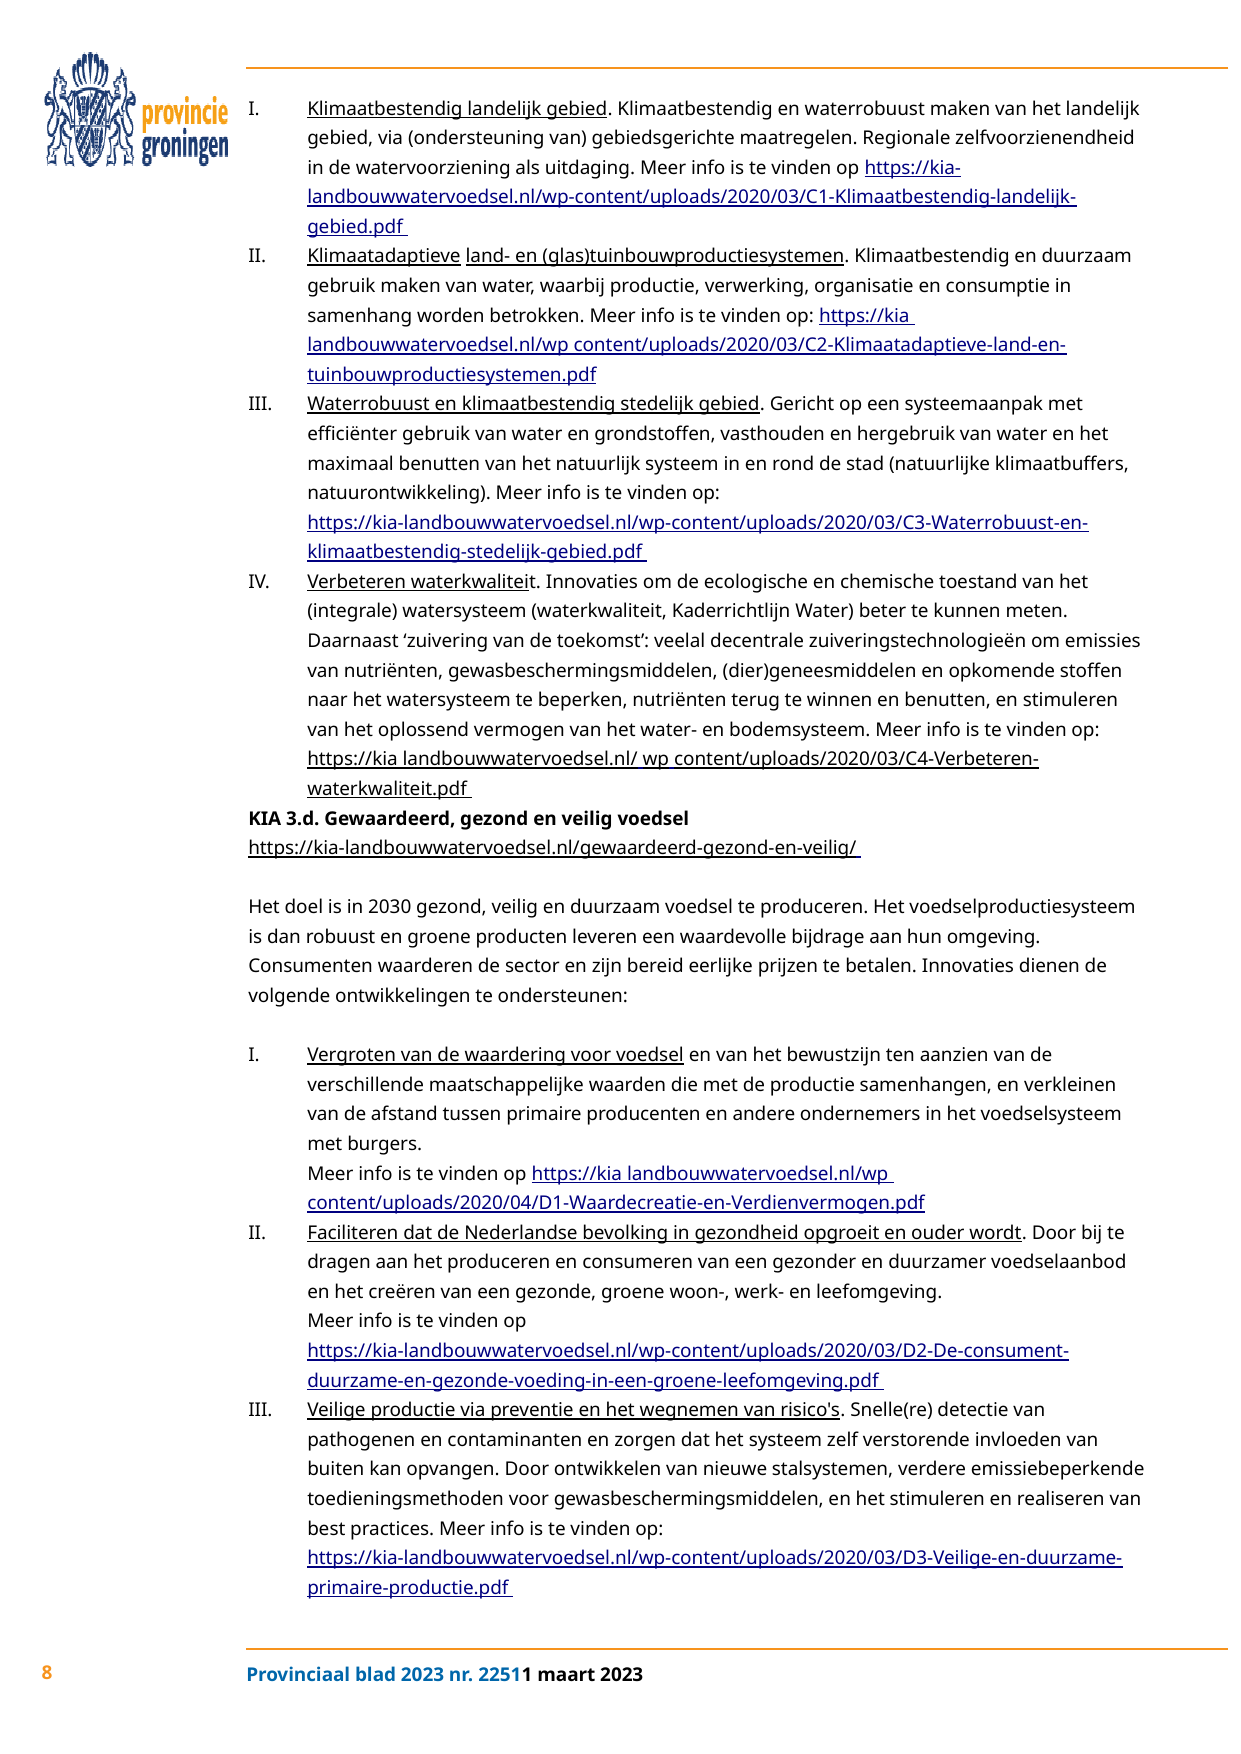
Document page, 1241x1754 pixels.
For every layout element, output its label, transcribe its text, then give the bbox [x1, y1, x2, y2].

list Veilige productie via preventie en het wegnemen van risico's. Snelle(re) detectie van pathogenen en contaminanten en zorgen dat het systeem zelf verstorende invloeden van buiten kan opvangen. Door ontwikkelen van nieuwe stalsystemen, verdere emissiebeperkende toedieningsmethoden voor gewasbeschermingsmiddelen, en het stimuleren en realiseren van best practices. Meer info is te vinden op: [248, 1396, 1152, 1541]
list Vergroten van de waardering voor voedsel en van het bewustzijn ten aanzien van de verschillende maatschappelijke waarden die met de productie samenhangen, en verkleinen van de afstand tussen primaire producenten en andere ondernemers in het voedselsysteem met burgers. [248, 1041, 1152, 1156]
list https://kia-landbouwwatervoedsel.nl/wp-content/uploads/2020/03/D2-De-consument-duurzame-en-gezonde-voeding-in-een-groene-leefomgeving.pdf [248, 1337, 1152, 1393]
list https://kia-landbouwwatervoedsel.nl/wp-content/uploads/2020/03/D3-Veilige-en-duurzame-primaire-productie.pdf [248, 1544, 1152, 1600]
list Klimaatadaptieve land- en (glas)tuinbouwproductiesystemen. Klimaatbestendig en duurzaam gebruik maken van water, waarbij productie, verwerking, organisatie en consumptie in samenhang worden betrokken. Meer info is te vinden op: https://kia landbouwwatervoedsel.nl/wp content/uploads/2020/03/C2-Klimaatadaptieve-land-en-tuinbouwproductiesystemen.pdf [248, 243, 1152, 387]
list Faciliteren dat de Nederlandse bevolking in gezondheid opgroeit en ouder wordt. Door bij te dragen aan het produceren en consumeren van een gezonder en duurzamer voedselaanbod en het creëren van een gezonde, groene woon-, werk- en leefomgeving. [248, 1219, 1152, 1304]
text KIA 3.d. Gewaardeerd, gezond en veilig voedsel [248, 805, 1152, 831]
list Waterrobuust en klimaatbestendig stedelijk gebied. Gericht op een systeemaanpak met efficiënter gebruik van water en grondstoffen, vasthouden en hergebruik van water en het maximaal benutten van het natuurlijk systeem in en rond de stad (natuurlijke klimaatbuffers, natuurontwikkeling). Meer info is te vinden op: [248, 391, 1152, 505]
list https://kia-landbouwwatervoedsel.nl/wp-content/uploads/2020/03/C3-Waterrobuust-en-klimaatbestendig-stedelijk-gebied.pdf [248, 509, 1152, 564]
list Meer info is te vinden op https://kia landbouwwatervoedsel.nl/wp content/uploads/2020/04/D1-Waardecreatie-en-Verdienvermogen.pdf [248, 1160, 1152, 1215]
list Meer info is te vinden op [248, 1308, 1152, 1333]
list Verbeteren waterkwaliteit. Innovaties om de ecologische en chemische toestand van het (integrale) watersysteem (waterkwaliteit, Kaderrichtlijn Water) beter te kunnen meten. Daarnaast ‘zuivering van de toekomst’: veelal decentrale zuiveringstechnologieën om emissies van nutriënten, gewasbeschermingsmiddelen, (dier)geneesmiddelen en opkomende stoffen naar het watersysteem te beperken, nutriënten terug te winnen en benutten, en stimuleren van het oplossend vermogen van het water- en bodemsysteem. Meer info is te vinden op: [248, 568, 1152, 742]
list Klimaatbestendig landelijk gebied. Klimaatbestendig en waterrobuust maken van het landelijk gebied, via (ondersteuning van) gebiedsgerichte maatregelen. Regionale zelfvoorzienendheid in de watervoorziening als uitdaging. Meer info is te vinden op https://kia-landbouwwatervoedsel.nl/wp-content/uploads/2020/03/C1-Klimaatbestendig-landelijk-gebied.pdf [248, 95, 1152, 239]
text https://kia-landbouwwatervoedsel.nl/gewaardeerd-gezond-en-veilig/ [248, 834, 1152, 860]
text Het doel is in 2030 gezond, veilig en duurzaam voedsel te produceren. Het voedselproductiesysteem is dan robuust en groene producten leveren een waardevolle bijdrage aan hun omgeving. Consumenten waarderen de sector en zijn bereid eerlijke prijzen te betalen. Innovaties dienen de volgende ontwikkelingen te ondersteunen: [248, 893, 1152, 1008]
list https://kia landbouwwatervoedsel.nl/ wp content/uploads/2020/03/C4-Verbeteren-waterkwaliteit.pdf [248, 746, 1152, 801]
picture [41, 47, 231, 172]
